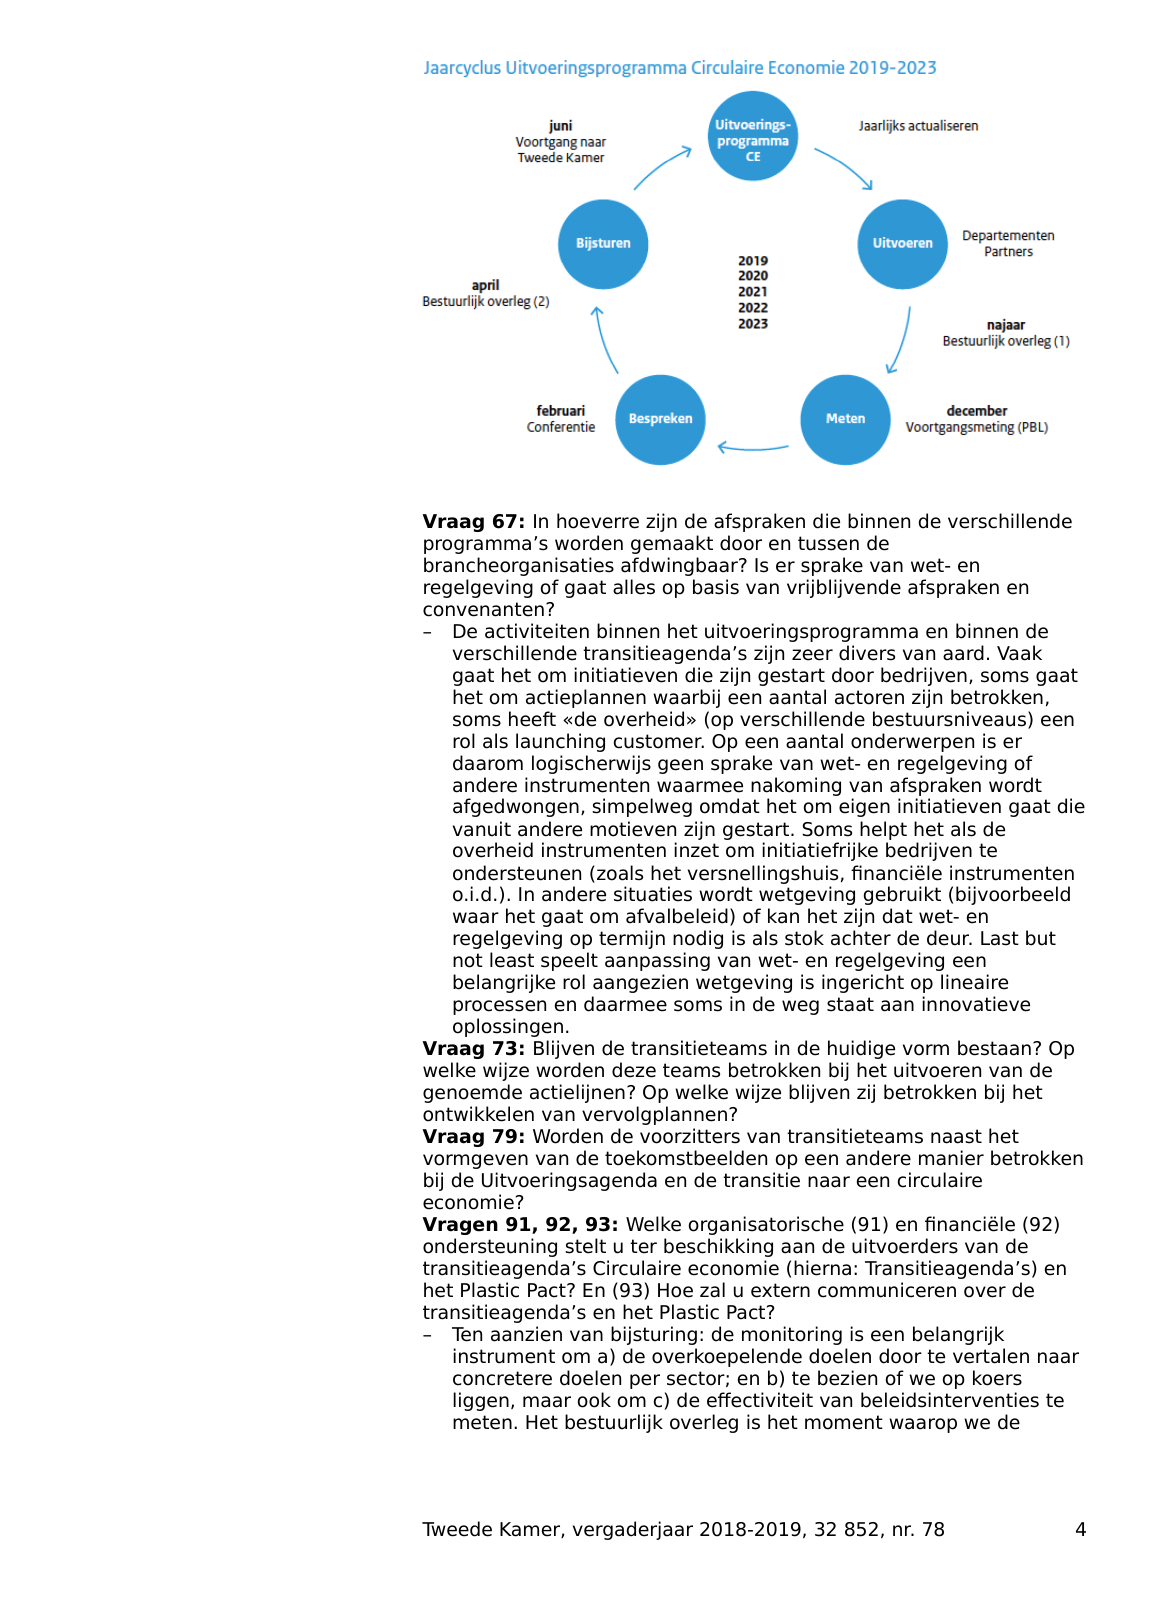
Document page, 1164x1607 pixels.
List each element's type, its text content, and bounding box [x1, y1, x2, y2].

text Vraag 67: In hoeverre zijn de afspraken die binnen de verschillende programma’s worden gemaakt door en tussen de brancheorganisaties afdwingbaar? Is er sprake van wet- en regelgeving of gaat alles op basis van vrijblijvende afspraken en convenanten? [422, 511, 1087, 621]
text – De activiteiten binnen het uitvoeringsprogramma en binnen de verschillende transitieagenda’s zijn zeer divers van aard. Vaak gaat het om initiatieven die zijn gestart door bedrijven, soms gaat het om actieplannen waarbij een aantal actoren zijn betrokken, soms heeft «de overheid» (op verschillende bestuursniveaus) een rol als launching customer. Op een aantal onderwerpen is er daarom logischerwijs geen sprake van wet- en regelgeving of andere instrumenten waarmee nakoming van afspraken wordt afgedwongen, simpelweg omdat het om eigen initiatieven gaat die vanuit andere motieven zijn gestart. Soms helpt het als de overheid instrumenten inzet om initiatiefrijke bedrijven te ondersteunen (zoals het versnellingshuis, financiële instrumenten o.i.d.). In andere situaties wordt wetgeving gebruikt (bijvoorbeeld waar het gaat om afvalbeleid) of kan het zijn dat wet- en regelgeving op termijn nodig is als stok achter de deur. Last but not least speelt aanpassing van wet- en regelgeving een belangrijke rol aangezien wetgeving is ingericht op lineaire processen en daarmee soms in de weg staat aan innovatieve oplossingen. [422, 621, 1087, 1038]
text Vraag 73: Blijven de transitieteams in de huidige vorm bestaan? Op welke wijze worden deze teams betrokken bij het uitvoeren van de genoemde actielijnen? Op welke wijze blijven zij betrokken bij het ontwikkelen van vervolgplannen? [422, 1038, 1087, 1126]
text Vragen 91, 92, 93: Welke organisatorische (91) en financiële (92) ondersteuning stelt u ter beschikking aan de uitvoerders van de transitieagenda’s Circulaire economie (hierna: Transitieagenda’s) en het Plastic Pact? En (93) Hoe zal u extern communiceren over de transitieagenda’s en het Plastic Pact? [422, 1214, 1087, 1324]
text Vraag 79: Worden de voorzitters van transitieteams naast het vormgeven van de toekomstbeelden op een andere manier betrokken bij de Uitvoeringsagenda en de transitie naar een circulaire economie? [422, 1126, 1087, 1214]
picture [422, 59, 1072, 467]
text – Ten aanzien van bijsturing: de monitoring is een belangrijk instrument om a) de overkoepelende doelen door te vertalen naar concretere doelen per sector; en b) te bezien of we op koers liggen, maar ook om c) de effectiviteit van beleidsinterventies te meten. Het bestuurlijk overleg is het moment waarop we de [422, 1324, 1087, 1434]
